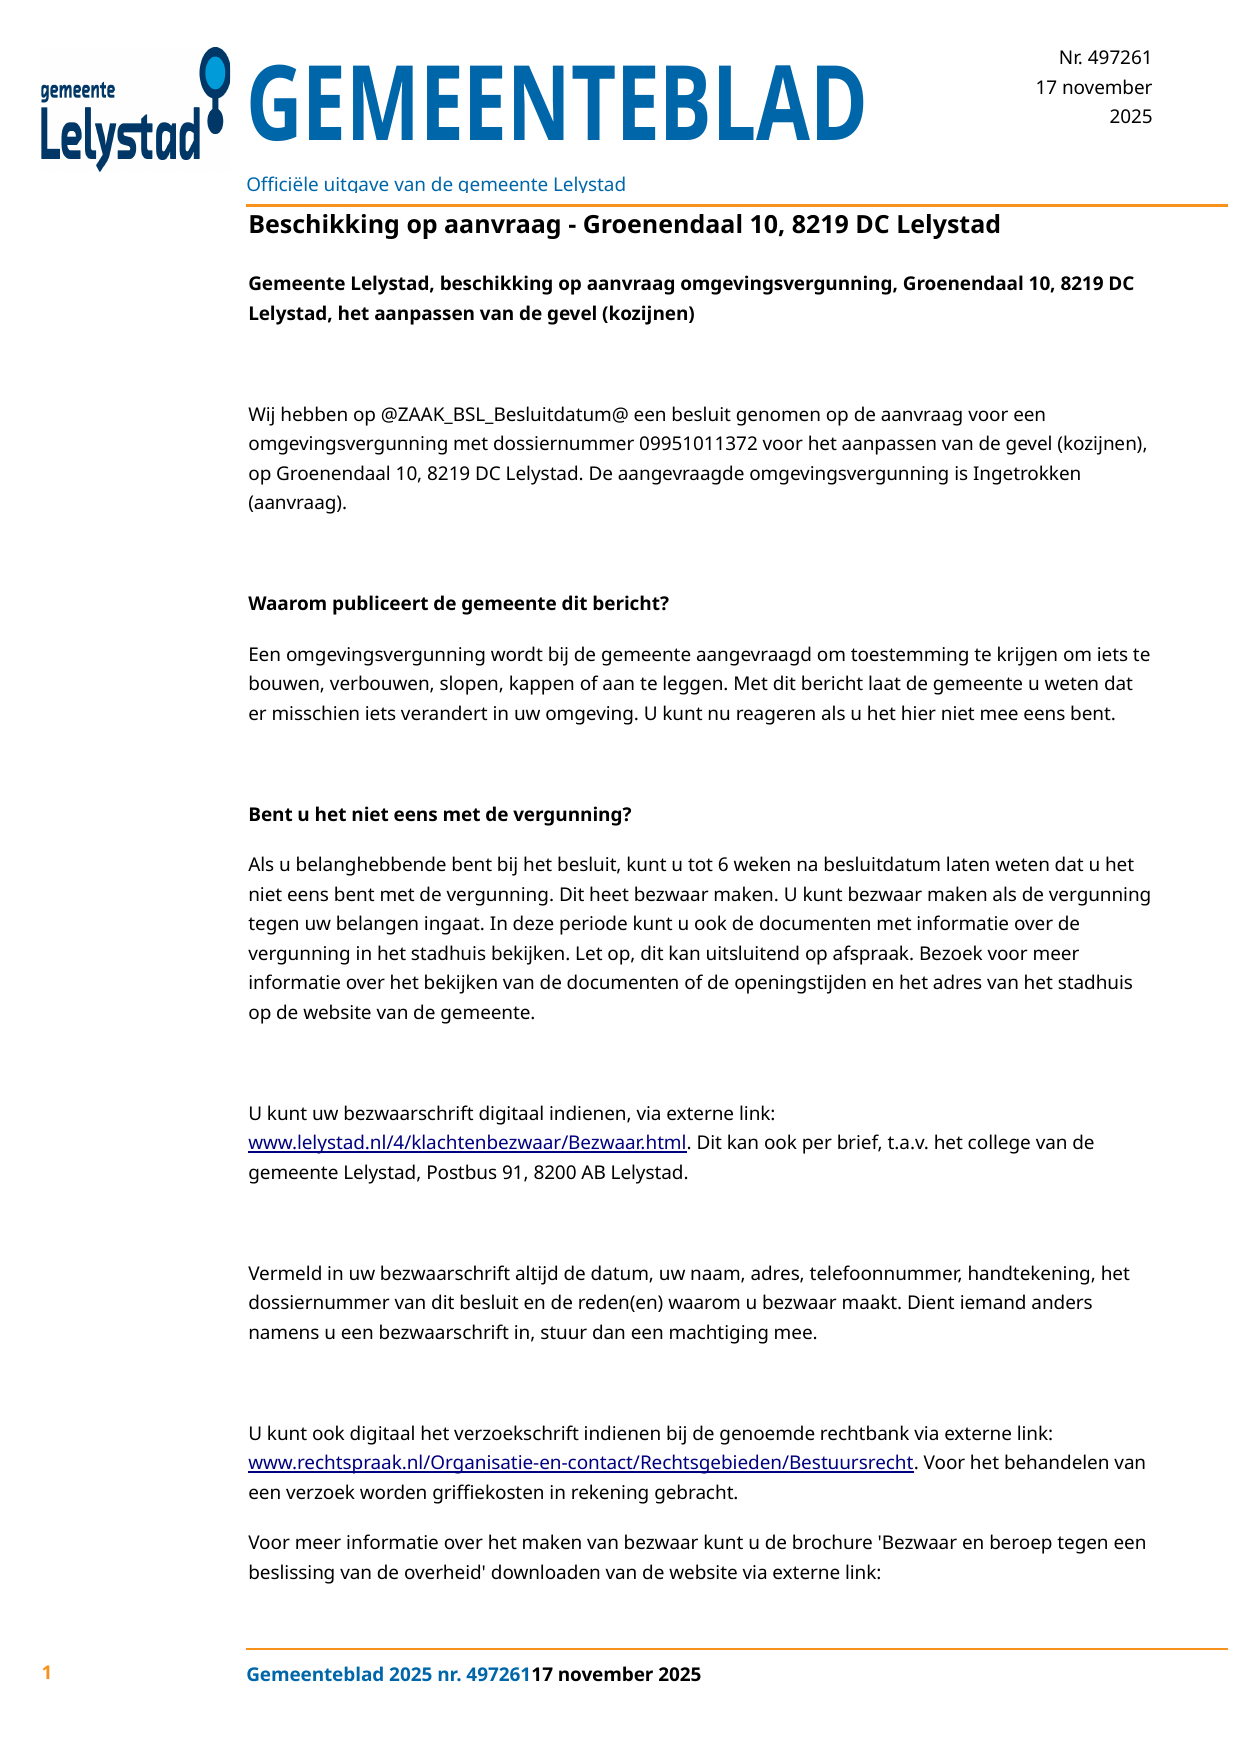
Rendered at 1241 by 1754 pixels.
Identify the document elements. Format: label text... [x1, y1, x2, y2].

text Voor meer informatie over het maken van bezwaar kunt u de brochure 'Bezwaar en beroep tegen een beslissing van de overheid' downloaden van de website via externe link: [248, 1529, 1152, 1585]
text Waarom publiceert de gemeente dit bericht? [248, 590, 1152, 616]
picture [41, 47, 231, 172]
text U kunt ook digitaal het verzoekschrift indienen bij de genoemde rechtbank via externe link: www.rechtspraak.nl/Organisatie-en-contact/Rechtsgebieden/Bestuursrecht. Voor het behandelen van een verzoek worden griffiekosten in rekening gebracht. [248, 1420, 1152, 1505]
text Een omgevingsvergunning wordt bij de gemeente aangevraagd om toestemming te krijgen om iets te bouwen, verbouwen, slopen, kappen of aan te leggen. Met dit bericht laat de gemeente u weten dat er misschien iets verandert in uw omgeving. U kunt nu reageren als u het hier niet mee eens bent. [248, 641, 1152, 726]
text Gemeente Lelystad, beschikking op aanvraag omgevingsvergunning, Groenendaal 10, 8219 DC Lelystad, het aanpassen van de gevel (kozijnen) [248, 270, 1152, 326]
text Vermeld in uw bezwaarschrift altijd de datum, uw naam, adres, telefoonnummer, handtekening, het dossiernummer van dit besluit en de reden(en) waarom u bezwaar maakt. Dient iemand anders namens u een bezwaarschrift in, stuur dan een machtiging mee. [248, 1260, 1152, 1345]
text Beschikking op aanvraag - Groenendaal 10, 8219 DC Lelystad [248, 207, 1152, 241]
text Bent u het niet eens met de vergunning? [248, 801, 1152, 826]
text Als u belanghebbende bent bij het besluit, kunt u tot 6 weken na besluitdatum laten weten dat u het niet eens bent met de vergunning. Dit heet bezwaar maken. U kunt bezwaar maken als de vergunning tegen uw belangen ingaat. In deze periode kunt u ook de documenten met informatie over de vergunning in het stadhuis bekijken. Let op, dit kan uitsluitend op afspraak. Bezoek voor meer informatie over het bekijken van de documenten of de openingstijden en het adres van het stadhuis op de website van de gemeente. [248, 851, 1152, 1025]
text U kunt uw bezwaarschrift digitaal indienen, via externe link: www.lelystad.nl/4/klachtenbezwaar/Bezwaar.html. Dit kan ook per brief, t.a.v. het college van de gemeente Lelystad, Postbus 91, 8200 AB Lelystad. [248, 1100, 1152, 1185]
text Wij hebben op @ZAAK_BSL_Besluitdatum@ een besluit genomen op de aanvraag voor een omgevingsvergunning met dossiernummer 09951011372 voor het aanpassen van de gevel (kozijnen), op Groenendaal 10, 8219 DC Lelystad. De aangevraagde omgevingsvergunning is Ingetrokken (aanvraag). [248, 401, 1152, 515]
